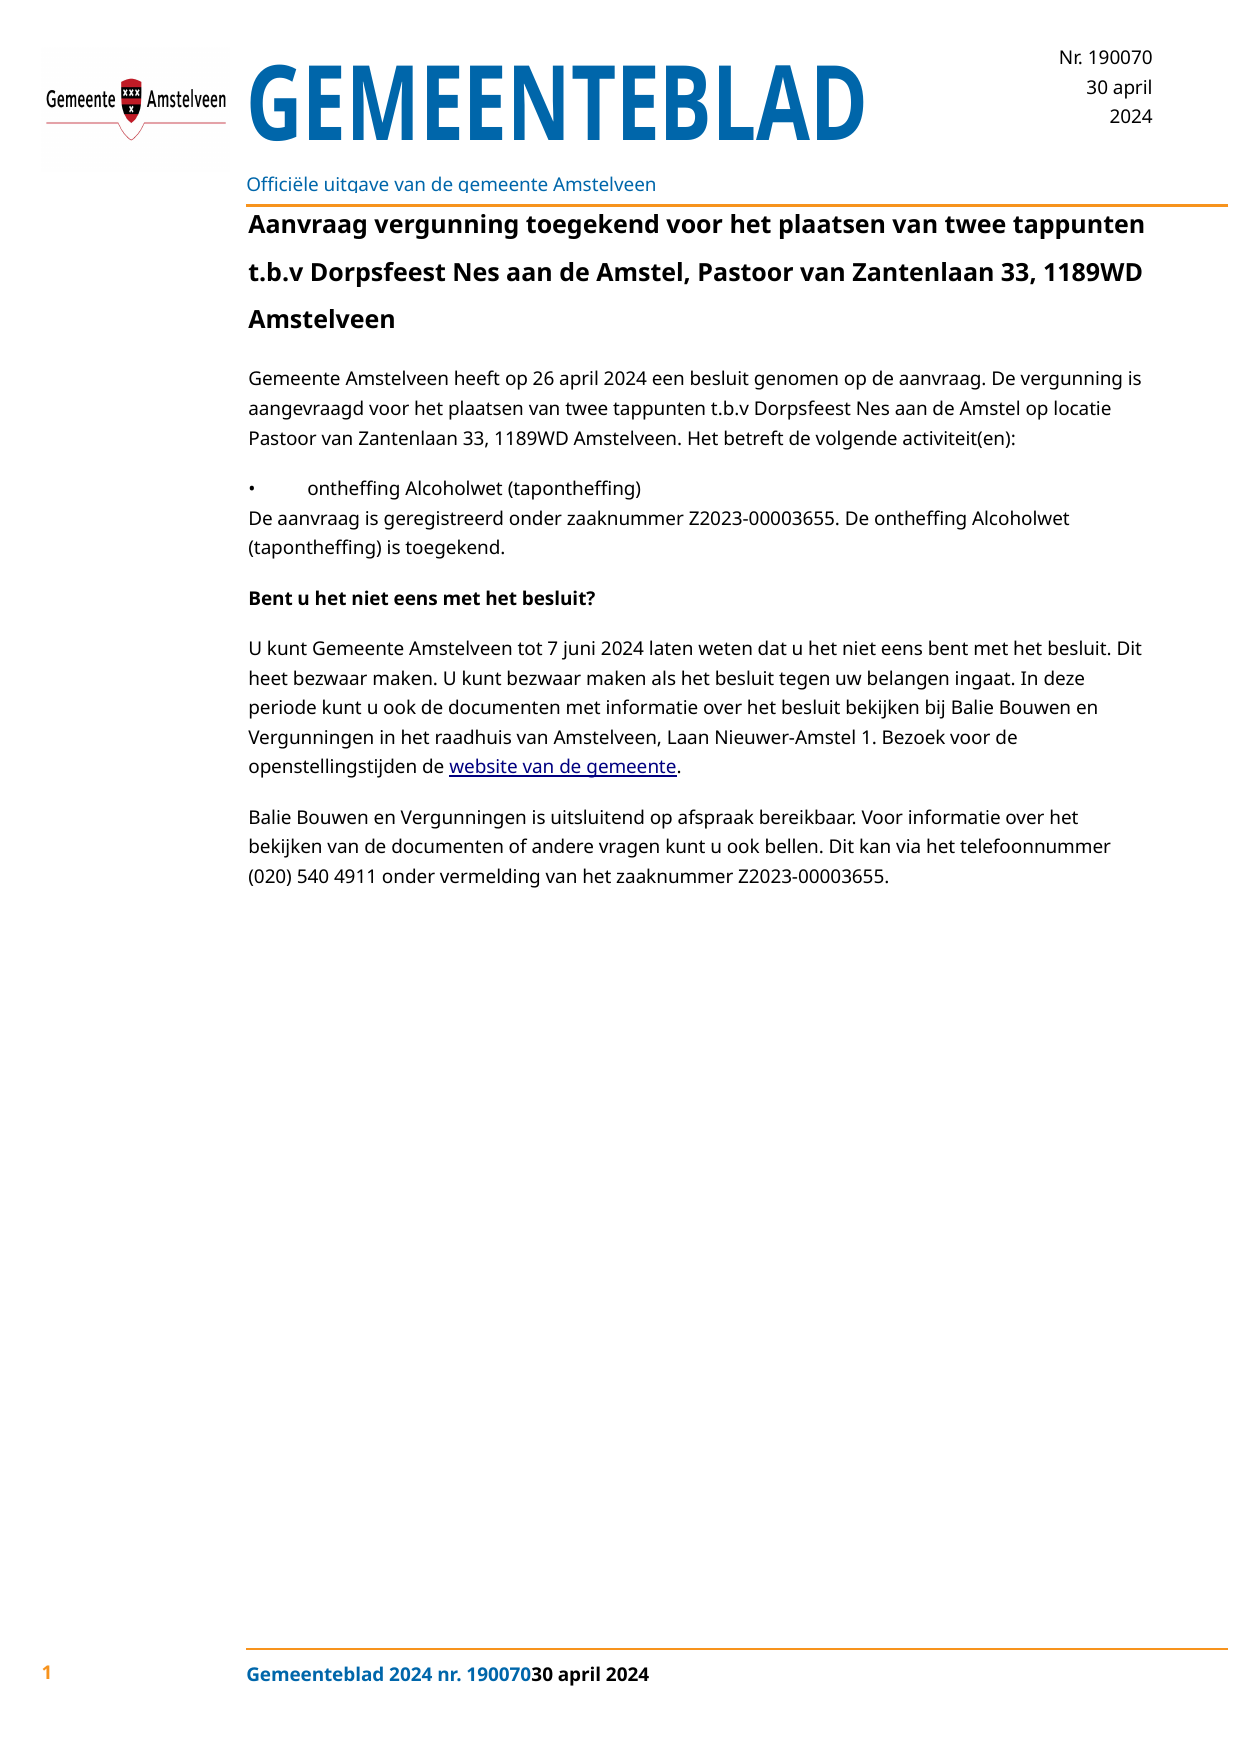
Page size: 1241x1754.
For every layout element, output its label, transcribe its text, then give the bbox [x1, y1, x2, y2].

text U kunt Gemeente Amstelveen tot 7 juni 2024 laten weten dat u het niet eens bent met het besluit. Dit heet bezwaar maken. U kunt bezwaar maken als het besluit tegen uw belangen ingaat. In deze periode kunt u ook de documenten met informatie over het besluit bekijken bij Balie Bouwen en Vergunningen in het raadhuis van Amstelveen, Laan Nieuwer-Amstel 1. Bezoek voor de openstellingstijden de website van de gemeente. [248, 635, 1152, 779]
text De aanvraag is geregistreerd onder zaaknummer Z2023-00003655. De ontheffing Alcoholwet (tapontheffing) is toegekend. [248, 505, 1152, 560]
text Gemeente Amstelveen heeft op 26 april 2024 een besluit genomen op de aanvraag. De vergunning is aangevraagd voor het plaatsen van twee tappunten t.b.v Dorpsfeest Nes aan de Amstel op locatie Pastoor van Zantenlaan 33, 1189WD Amstelveen. Het betreft de volgende activiteit(en): [248, 366, 1152, 450]
text Balie Bouwen en Vergunningen is uitsluitend op afspraak bereikbaar. Voor informatie over het bekijken van de documenten of andere vragen kunt u ook bellen. Dit kan via het telefoonnummer (020) 540 4911 onder vermelding van het zaaknummer Z2023-00003655. [248, 804, 1152, 889]
text Aanvraag vergunning toegekend voor het plaatsen van twee tappunten t.b.v Dorpsfeest Nes aan de Amstel, Pastoor van Zantenlaan 33, 1189WD Amstelveen [248, 207, 1152, 336]
picture [41, 47, 231, 172]
text Bent u het niet eens met het besluit? [248, 585, 1152, 610]
list ontheffing Alcoholwet (tapontheffing) [248, 475, 1152, 501]
